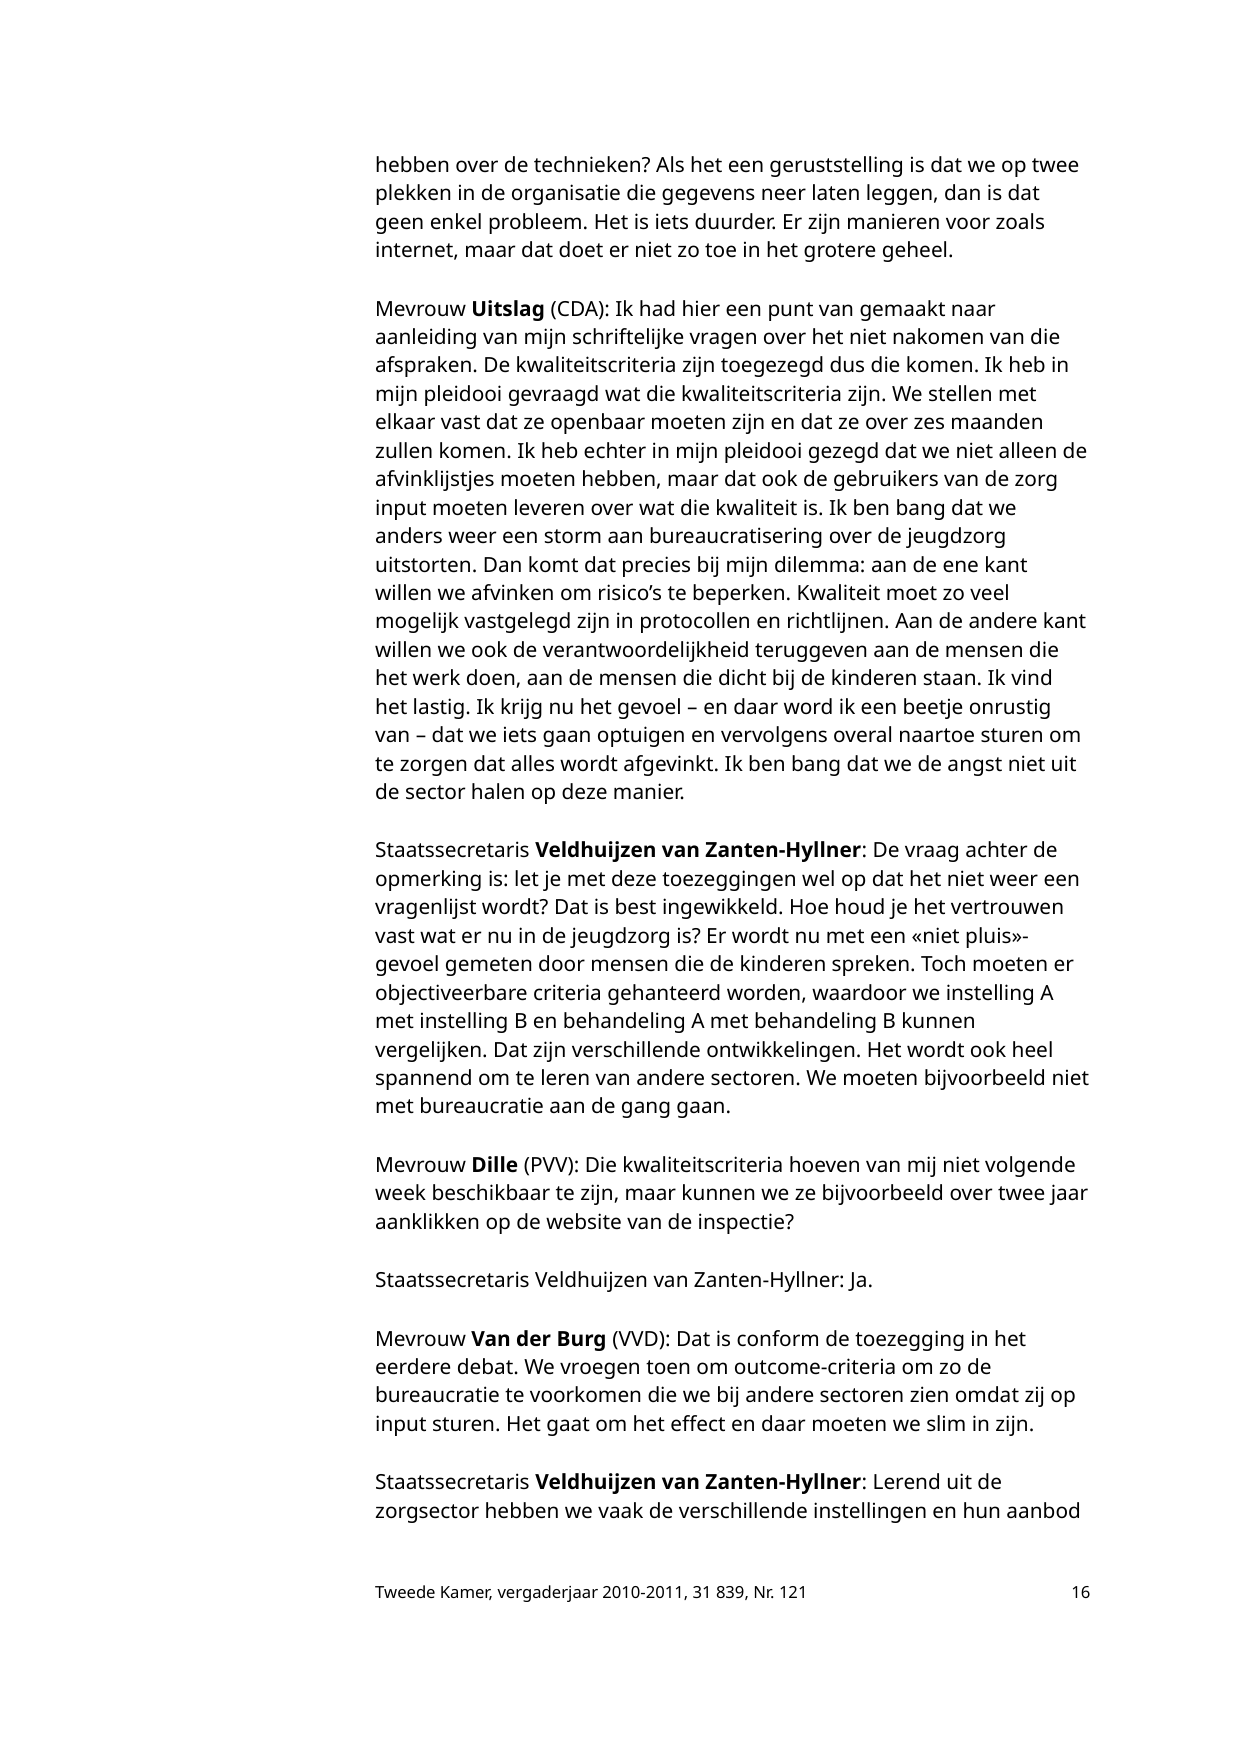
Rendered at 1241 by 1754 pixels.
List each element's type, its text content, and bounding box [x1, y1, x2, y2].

text Staatssecretaris Veldhuijzen van Zanten-Hyllner: De vraag achter de opmerking is: let je met deze toezeggingen wel op dat het niet weer een vragenlijst wordt? Dat is best ingewikkeld. Hoe houd je het vertrouwen vast wat er nu in de jeugdzorg is? Er wordt nu met een «niet pluis»-gevoel gemeten door mensen die de kinderen spreken. Toch moeten er objectiveerbare criteria gehanteerd worden, waardoor we instelling A met instelling B en behandeling A met behandeling B kunnen vergelijken. Dat zijn verschillende ontwikkelingen. Het wordt ook heel spannend om te leren van andere sectoren. We moeten bijvoorbeeld niet met bureaucratie aan de gang gaan. [375, 836, 1090, 1120]
text Mevrouw Van der Burg (VVD): Dat is conform de toezegging in het eerdere debat. We vroegen toen om outcome-criteria om zo de bureaucratie te voorkomen die we bij andere sectoren zien omdat zij op input sturen. Het gaat om het effect en daar moeten we slim in zijn. [375, 1324, 1090, 1437]
text Mevrouw Uitslag (CDA): Ik had hier een punt van gemaakt naar aanleiding van mijn schriftelijke vragen over het niet nakomen van die afspraken. De kwaliteitscriteria zijn toegezegd dus die komen. Ik heb in mijn pleidooi gevraagd wat die kwaliteitscriteria zijn. We stellen met elkaar vast dat ze openbaar moeten zijn en dat ze over zes maanden zullen komen. Ik heb echter in mijn pleidooi gezegd dat we niet alleen de afvinklijstjes moeten hebben, maar dat ook de gebruikers van de zorg input moeten leveren over wat die kwaliteit is. Ik ben bang dat we anders weer een storm aan bureaucratisering over de jeugdzorg uitstorten. Dan komt dat precies bij mijn dilemma: aan de ene kant willen we afvinken om risico’s te beperken. Kwaliteit moet zo veel mogelijk vastgelegd zijn in protocollen en richtlijnen. Aan de andere kant willen we ook de verantwoordelijkheid teruggeven aan de mensen die het werk doen, aan de mensen die dicht bij de kinderen staan. Ik vind het lastig. Ik krijg nu het gevoel – en daar word ik een beetje onrustig van – dat we iets gaan optuigen en vervolgens overal naartoe sturen om te zorgen dat alles wordt afgevinkt. Ik ben bang dat we de angst niet uit de sector halen op deze manier. [375, 294, 1090, 806]
text Mevrouw Dille (PVV): Die kwaliteitscriteria hoeven van mij niet volgende week beschikbaar te zijn, maar kunnen we ze bijvoorbeeld over twee jaar aanklikken op de website van de inspectie? [375, 1150, 1090, 1235]
text Staatssecretaris Veldhuijzen van Zanten-Hyllner: Lerend uit de zorgsector hebben we vaak de verschillende instellingen en hun aanbod [375, 1467, 1090, 1524]
text Staatssecretaris Veldhuijzen van Zanten-Hyllner: Ja. [375, 1265, 1090, 1294]
text hebben over de technieken? Als het een geruststelling is dat we op twee plekken in de organisatie die gegevens neer laten leggen, dan is dat geen enkel probleem. Het is iets duurder. Er zijn manieren voor zoals internet, maar dat doet er niet zo toe in het grotere geheel. [375, 150, 1090, 264]
